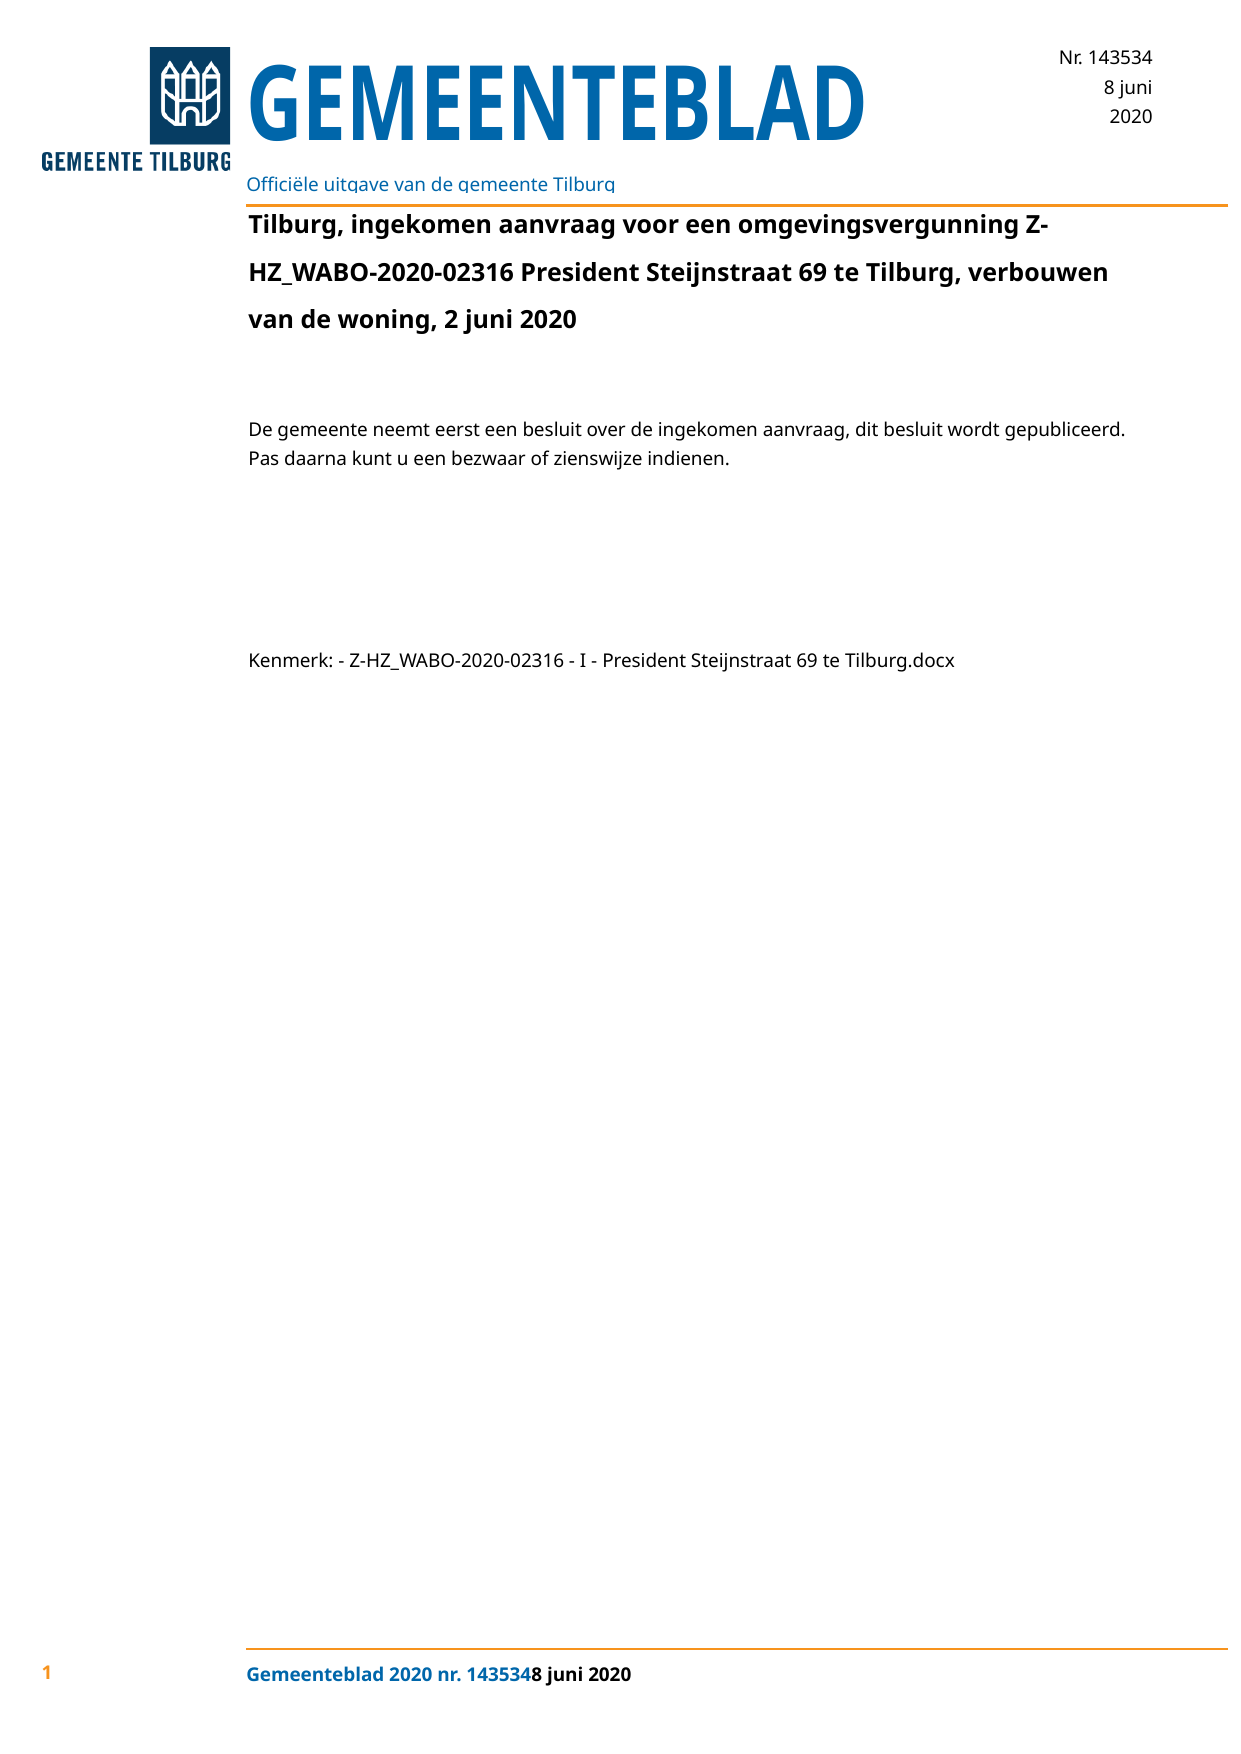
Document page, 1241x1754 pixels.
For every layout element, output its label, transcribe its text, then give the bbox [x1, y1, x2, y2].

picture [41, 47, 231, 172]
text Kenmerk: - Z-HZ_WABO-2020-02316 - I - President Steijnstraat 69 te Tilburg.docx [248, 647, 1152, 673]
text De gemeente neemt eerst een besluit over de ingekomen aanvraag, dit besluit wordt gepubliceerd. Pas daarna kunt u een bezwaar of zienswijze indienen. [248, 416, 1152, 471]
text Tilburg, ingekomen aanvraag voor een omgevingsvergunning Z-HZ_WABO-2020-02316 President Steijnstraat 69 te Tilburg, verbouwen van de woning, 2 juni 2020 [248, 207, 1152, 336]
